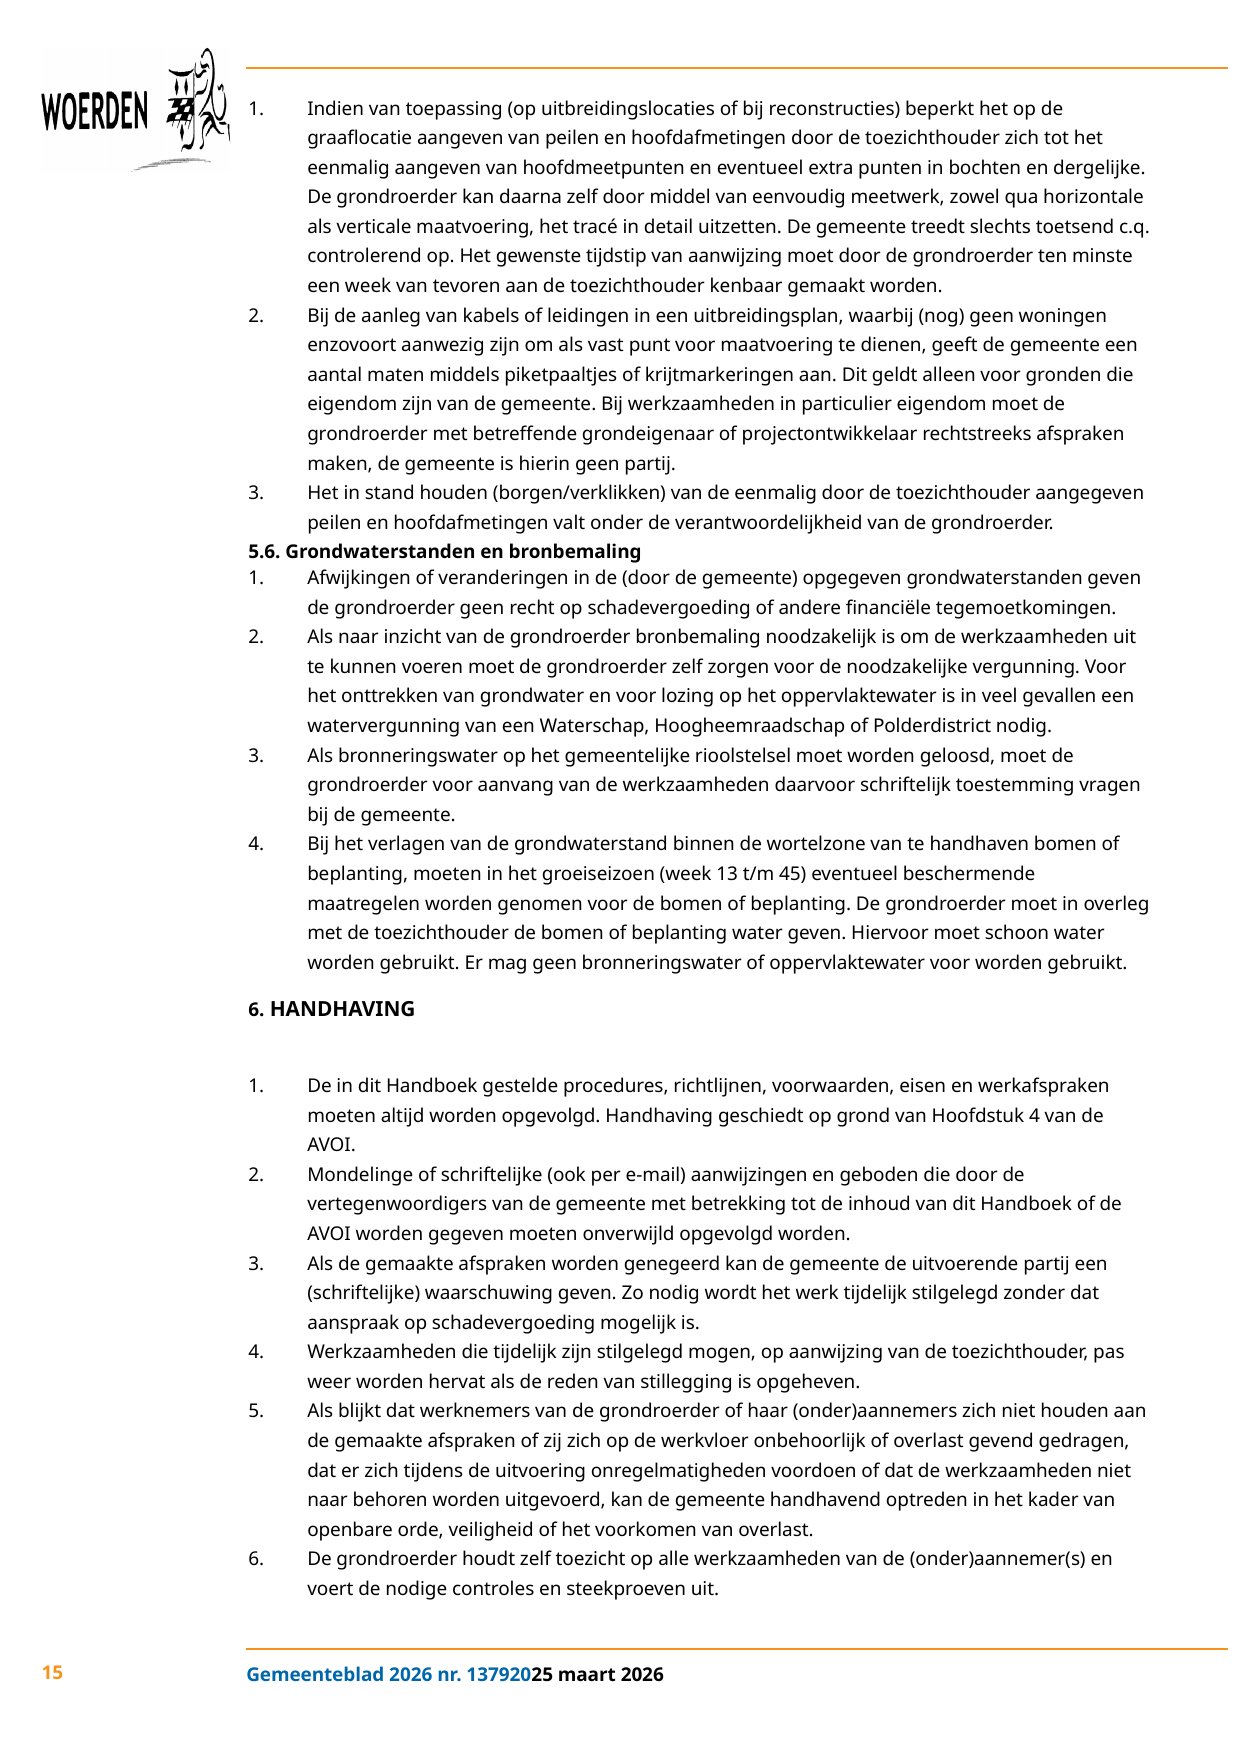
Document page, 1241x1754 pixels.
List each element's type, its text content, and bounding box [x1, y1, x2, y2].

text 5.6. Grondwaterstanden en bronbemaling [248, 538, 1152, 564]
list Als de gemaakte afspraken worden genegeerd kan de gemeente de uitvoerende partij een (schriftelijke) waarschuwing geven. Zo nodig wordt het werk tijdelijk stilgelegd zonder dat aanspraak op schadevergoeding mogelijk is. [248, 1250, 1152, 1334]
list De grondroerder houdt zelf toezicht op alle werkzaamheden van de (onder)aannemer(s) en voert de nodige controles en steekproeven uit. [248, 1546, 1152, 1601]
list Bij het verlagen van de grondwaterstand binnen de wortelzone van te handhaven bomen of beplanting, moeten in het groeiseizoen (week 13 t/m 45) eventueel beschermende maatregelen worden genomen voor de bomen of beplanting. De grondroerder moet in overleg met de toezichthouder de bomen of beplanting water geven. Hiervoor moet schoon water worden gebruikt. Er mag geen bronneringswater of oppervlaktewater voor worden gebruikt. [248, 831, 1152, 974]
picture [41, 47, 231, 172]
list Als bronneringswater op het gemeentelijke rioolstelsel moet worden geloosd, moet de grondroerder voor aanvang van de werkzaamheden daarvoor schriftelijk toestemming vragen bij de gemeente. [248, 742, 1152, 827]
list Mondelinge of schriftelijke (ook per e-mail) aanwijzingen en geboden die door de vertegenwoordigers van de gemeente met betrekking tot de inhoud van dit Handboek of de AVOI worden gegeven moeten onverwijld opgevolgd worden. [248, 1161, 1152, 1246]
list Werkzaamheden die tijdelijk zijn stilgelegd mogen, op aanwijzing van de toezichthouder, pas weer worden hervat als de reden van stillegging is opgeheven. [248, 1338, 1152, 1394]
list Als blijkt dat werknemers van de grondroerder of haar (onder)aannemers zich niet houden aan de gemaakte afspraken of zij zich op de werkvloer onbehoorlijk of overlast gevend gedragen, dat er zich tijdens de uitvoering onregelmatigheden voordoen of dat de werkzaamheden niet naar behoren worden uitgevoerd, kan de gemeente handhavend optreden in het kader van openbare orde, veiligheid of het voorkomen van overlast. [248, 1398, 1152, 1542]
list Bij de aanleg van kabels of leidingen in een uitbreidingsplan, waarbij (nog) geen woningen enzovoort aanwezig zijn om als vast punt voor maatvoering te dienen, geeft de gemeente een aantal maten middels piketpaaltjes of krijtmarkeringen aan. Dit geldt alleen voor gronden die eigendom zijn van de gemeente. Bij werkzaamheden in particulier eigendom moet de grondroerder met betreffende grondeigenaar of projectontwikkelaar rechtstreeks afspraken maken, de gemeente is hierin geen partij. [248, 302, 1152, 476]
list Het in stand houden (borgen/verklikken) van de eenmalig door de toezichthouder aangegeven peilen en hoofdafmetingen valt onder de verantwoordelijkheid van de grondroerder. [248, 479, 1152, 535]
list Als naar inzicht van de grondroerder bronbemaling noodzakelijk is om de werkzaamheden uit te kunnen voeren moet de grondroerder zelf zorgen voor de noodzakelijke vergunning. Voor het onttrekken van grondwater en voor lozing op het oppervlaktewater is in veel gevallen een watervergunning van een Waterschap, Hoogheemraadschap of Polderdistrict nodig. [248, 623, 1152, 738]
list Indien van toepassing (op uitbreidingslocaties of bij reconstructies) beperkt het op de graaflocatie aangeven van peilen en hoofdafmetingen door de toezichthouder zich tot het eenmalig aangeven van hoofdmeetpunten en eventueel extra punten in bochten en dergelijke. De grondroerder kan daarna zelf door middel van eenvoudig meetwerk, zowel qua horizontale als verticale maatvoering, het tracé in detail uitzetten. De gemeente treedt slechts toetsend c.q. controlerend op. Het gewenste tijdstip van aanwijzing moet door de grondroerder ten minste een week van tevoren aan de toezichthouder kenbaar gemaakt worden. [248, 95, 1152, 298]
text 6. HANDHAVING [248, 994, 1152, 1023]
list Afwijkingen of veranderingen in de (door de gemeente) opgegeven grondwaterstanden geven de grondroerder geen recht op schadevergoeding of andere financiële tegemoetkomingen. [248, 564, 1152, 619]
list De in dit Handboek gestelde procedures, richtlijnen, voorwaarden, eisen en werkafspraken moeten altijd worden opgevolgd. Handhaving geschiedt op grond van Hoofdstuk 4 van de AVOI. [248, 1072, 1152, 1157]
